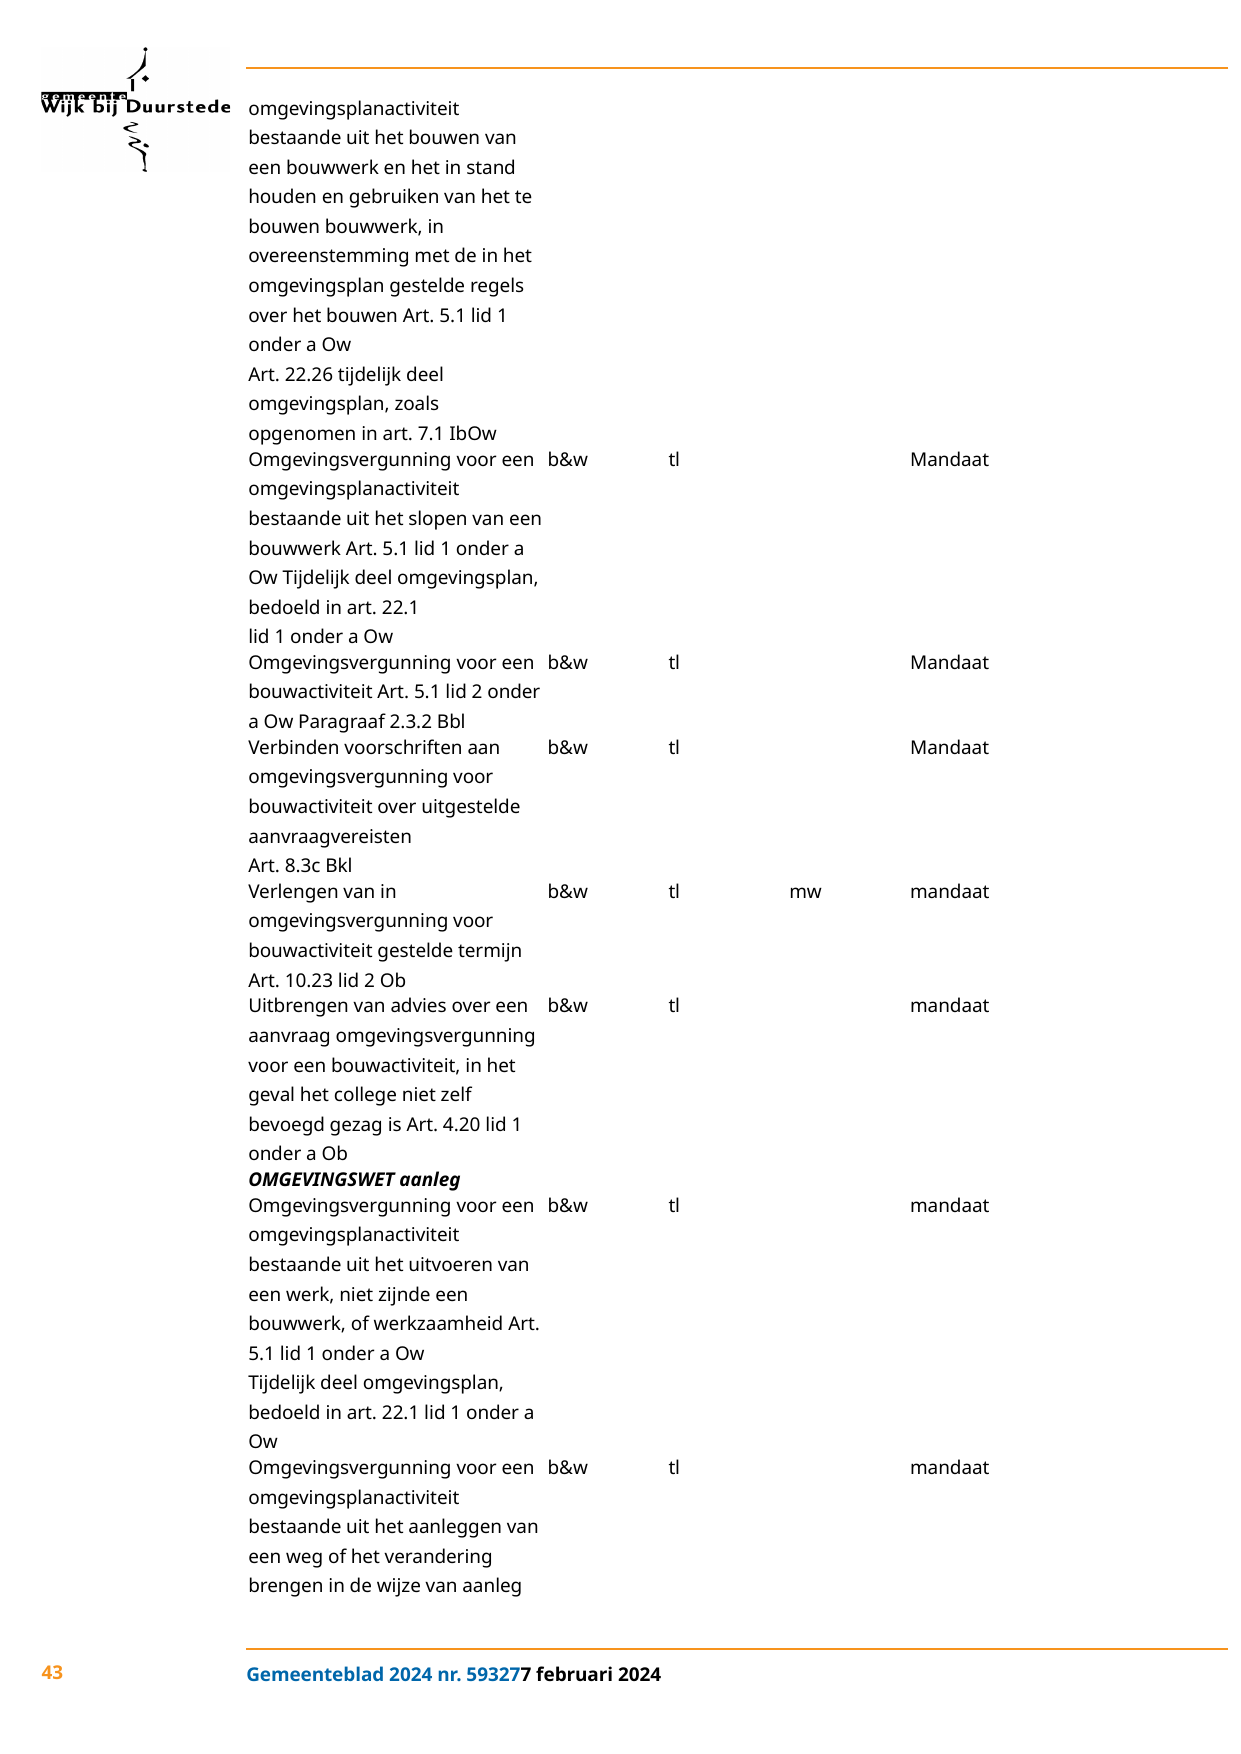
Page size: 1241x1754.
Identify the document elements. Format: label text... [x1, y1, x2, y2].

table_cell tl [668, 649, 789, 734]
table_cell b&w [548, 1454, 668, 1598]
table_cell b&w [548, 1192, 668, 1454]
table_cell [789, 649, 910, 734]
table_cell tl [668, 993, 789, 1166]
table_cell Omgevingsvergunning voor een bouwactiviteit Art. 5.1 lid 2 onder a Ow Paragraaf 2.3.2 Bbl [248, 649, 547, 734]
table_cell [789, 993, 910, 1166]
table_cell tl [668, 734, 789, 878]
table_cell Verlengen van in omgevingsvergunning voor bouwactiviteit gestelde termijn Art. 10.23 lid 2 Ob [248, 878, 547, 993]
picture [41, 47, 231, 172]
table_cell [789, 734, 910, 878]
table_cell [910, 95, 1152, 446]
table_cell mandaat [910, 878, 1152, 993]
table_cell Mandaat [910, 446, 1152, 649]
table_cell [668, 95, 789, 446]
table_cell tl [668, 1454, 789, 1598]
table_cell [789, 1454, 910, 1598]
table_cell omgevingsplanactiviteit bestaande uit het bouwen van een bouwwerk en het in stand houden en gebruiken van het te bouwen bouwwerk, in overeenstemming met de in het omgevingsplan gestelde regels over het bouwen Art. 5.1 lid 1 onder a Ow Art. 22.26 tijdelijk deel omgevingsplan, zoals opgenomen in art. 7.1 IbOw [248, 95, 547, 446]
table_cell Mandaat [910, 649, 1152, 734]
table_cell [789, 1192, 910, 1454]
table_cell b&w [548, 734, 668, 878]
table_cell Mandaat [910, 734, 1152, 878]
table_cell [548, 95, 668, 446]
table_cell tl [668, 1192, 789, 1454]
table_cell b&w [548, 878, 668, 993]
table_cell mandaat [910, 993, 1152, 1166]
table_cell tl [668, 878, 789, 993]
table_cell tl [668, 446, 789, 649]
table_cell mandaat [910, 1192, 1152, 1454]
table_cell [789, 95, 910, 446]
table_cell [910, 1166, 1152, 1192]
table_cell Omgevingsvergunning voor een omgevingsplanactiviteit bestaande uit het slopen van een bouwwerk Art. 5.1 lid 1 onder a Ow Tijdelijk deel omgevingsplan, bedoeld in art. 22.1 lid 1 onder a Ow [248, 446, 547, 649]
table_cell [668, 1166, 789, 1192]
table_cell mandaat [910, 1454, 1152, 1598]
table_cell Omgevingsvergunning voor een omgevingsplanactiviteit bestaande uit het aanleggen van een weg of het verandering brengen in de wijze van aanleg [248, 1454, 547, 1598]
table_cell Omgevingsvergunning voor een omgevingsplanactiviteit bestaande uit het uitvoeren van een werk, niet zijnde een bouwwerk, of werkzaamheid Art. 5.1 lid 1 onder a Ow Tijdelijk deel omgevingsplan, bedoeld in art. 22.1 lid 1 onder a Ow [248, 1192, 547, 1454]
table_cell [789, 1166, 910, 1192]
table_cell [789, 446, 910, 649]
table_cell Uitbrengen van advies over een aanvraag omgevingsvergunning voor een bouwactiviteit, in het geval het college niet zelf bevoegd gezag is Art. 4.20 lid 1 onder a Ob [248, 993, 547, 1166]
table_cell Verbinden voorschriften aan omgevingsvergunning voor bouwactiviteit over uitgestelde aanvraagvereisten Art. 8.3c Bkl [248, 734, 547, 878]
table_cell OMGEVINGSWET aanleg [248, 1166, 547, 1192]
table_cell b&w [548, 649, 668, 734]
table_cell [548, 1166, 668, 1192]
table_cell b&w [548, 993, 668, 1166]
table_cell b&w [548, 446, 668, 649]
table_cell mw [789, 878, 910, 993]
